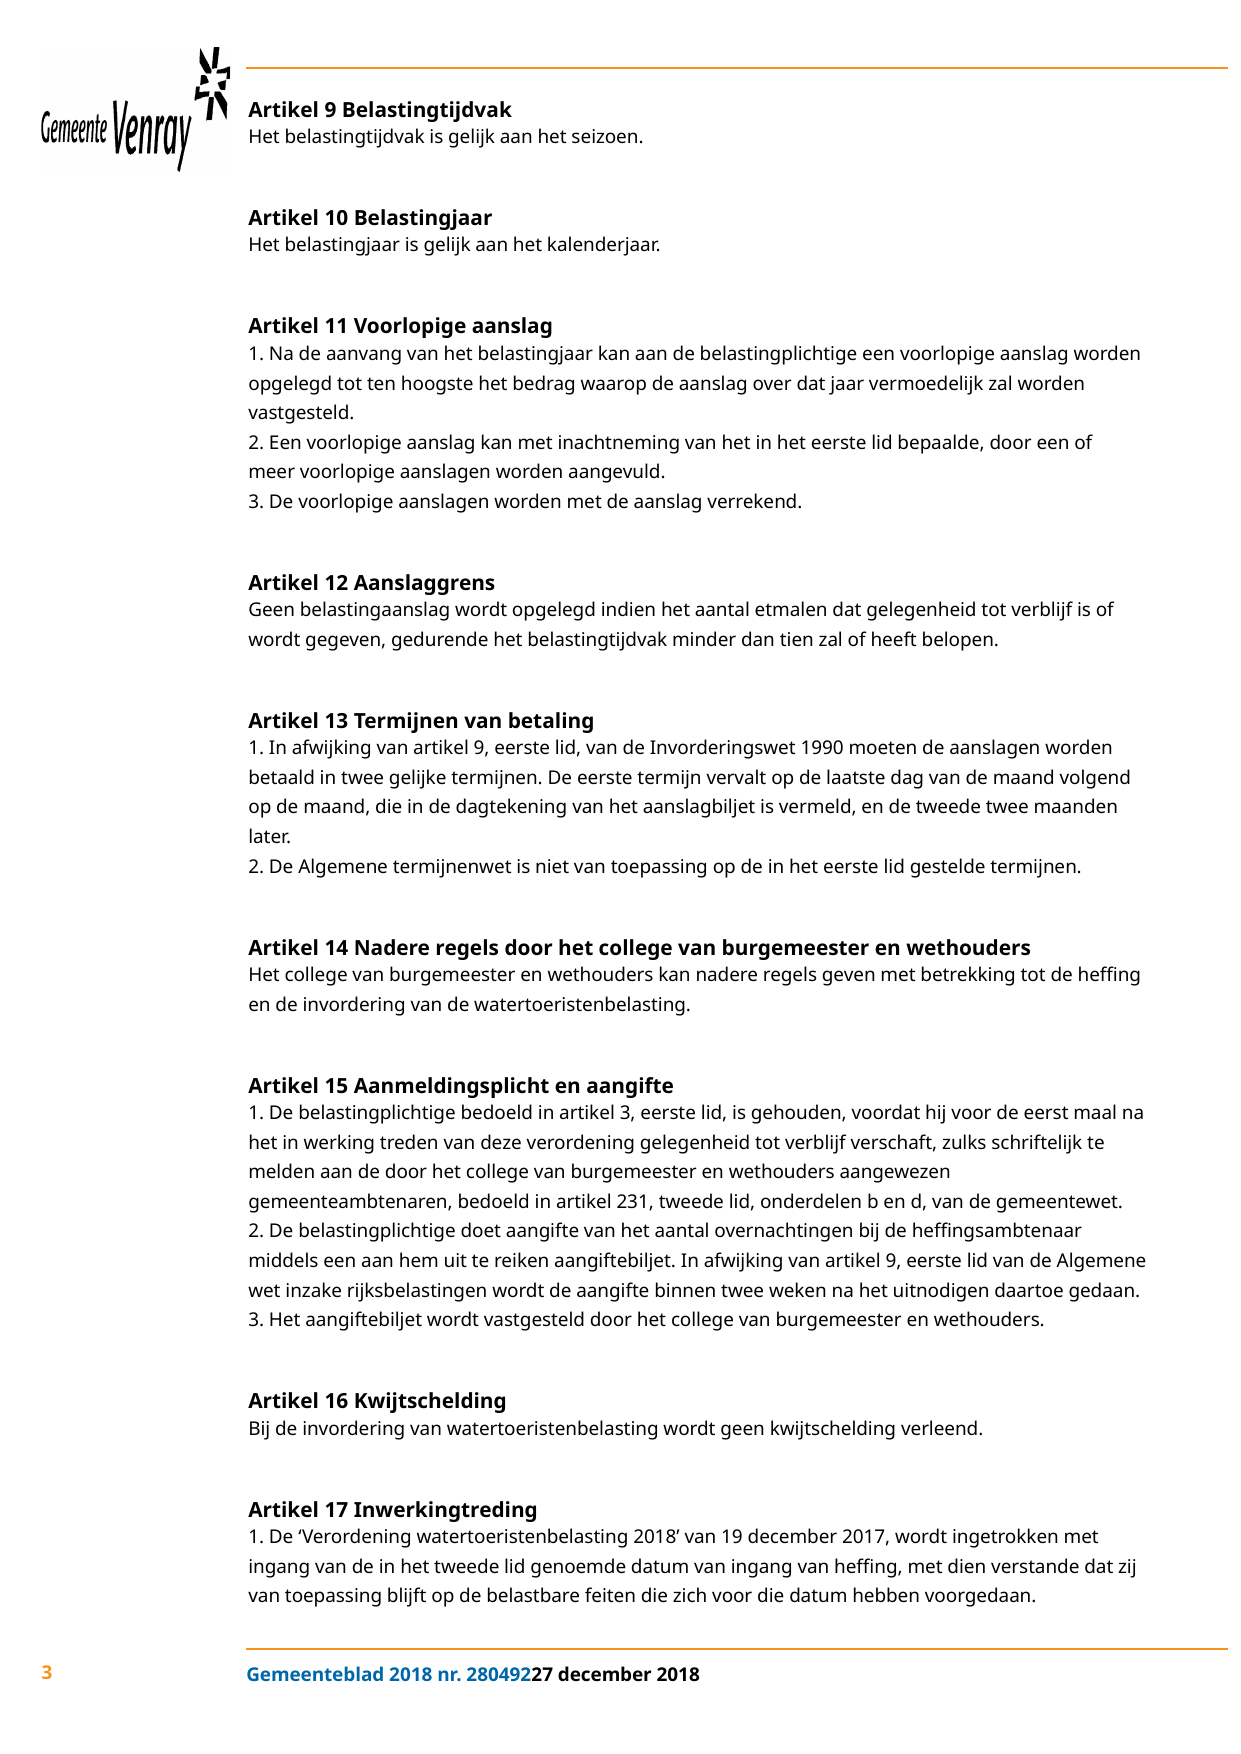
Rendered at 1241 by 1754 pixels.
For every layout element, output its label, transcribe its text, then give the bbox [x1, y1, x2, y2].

text Geen belastingaanslag wordt opgelegd indien het aantal etmalen dat gelegenheid tot verblijf is of wordt gegeven, gedurende het belastingtijdvak minder dan tien zal of heeft belopen. [248, 596, 1152, 652]
text Artikel 17 Inwerkingtreding [248, 1495, 1152, 1523]
text Artikel 13 Termijnen van betaling [248, 706, 1152, 734]
text 3. De voorlopige aanslagen worden met de aanslag verrekend. [248, 488, 1152, 514]
text 2. De Algemene termijnenwet is niet van toepassing op de in het eerste lid gestelde termijnen. [248, 853, 1152, 878]
text 3. Het aangiftebiljet wordt vastgesteld door het college van burgemeester en wethouders. [248, 1306, 1152, 1332]
text 1. Na de aanvang van het belastingjaar kan aan de belastingplichtige een voorlopige aanslag worden opgelegd tot ten hoogste het bedrag waarop de aanslag over dat jaar vermoedelijk zal worden vastgesteld. [248, 340, 1152, 425]
text meer voorlopige aanslagen worden aangevuld. [248, 458, 1152, 484]
text Artikel 12 Aanslaggrens [248, 568, 1152, 596]
text Artikel 16 Kwijtschelding [248, 1386, 1152, 1415]
text 2. De belastingplichtige doet aangifte van het aantal overnachtingen bij de heffingsambtenaar middels een aan hem uit te reiken aangiftebiljet. In afwijking van artikel 9, eerste lid van de Algemene wet inzake rijksbelastingen wordt de aangifte binnen twee weken na het uitnodigen daartoe gedaan. [248, 1218, 1152, 1302]
text Het college van burgemeester en wethouders kan nadere regels geven met betrekking tot de heffing en de invordering van de watertoeristenbelasting. [248, 961, 1152, 1017]
text Artikel 10 Belastingjaar [248, 203, 1152, 232]
text Artikel 15 Aanmeldingsplicht en aangifte [248, 1071, 1152, 1099]
text 1. In afwijking van artikel 9, eerste lid, van de Invorderingswet 1990 moeten de aanslagen worden betaald in twee gelijke termijnen. De eerste termijn vervalt op de laatste dag van de maand volgend op de maand, die in de dagtekening van het aanslagbiljet is vermeld, en de tweede twee maanden later. [248, 734, 1152, 849]
text 1. De belastingplichtige bedoeld in artikel 3, eerste lid, is gehouden, voordat hij voor de eerst maal na het in werking treden van deze verordening gelegenheid tot verblijf verschaft, zulks schriftelijk te melden aan de door het college van burgemeester en wethouders aangewezen gemeenteambtenaren, bedoeld in artikel 231, tweede lid, onderdelen b en d, van de gemeentewet. [248, 1099, 1152, 1214]
text Artikel 11 Voorlopige aanslag [248, 312, 1152, 340]
text Artikel 14 Nadere regels door het college van burgemeester en wethouders [248, 933, 1152, 961]
picture [41, 47, 231, 172]
text Artikel 9 Belastingtijdvak [248, 95, 1152, 123]
text 1. De ‘Verordening watertoeristenbelasting 2018’ van 19 december 2017, wordt ingetrokken met ingang van de in het tweede lid genoemde datum van ingang van heffing, met dien verstande dat zij van toepassing blijft op de belastbare feiten die zich voor die datum hebben voorgedaan. [248, 1523, 1152, 1608]
text Bij de invordering van watertoeristenbelasting wordt geen kwijtschelding verleend. [248, 1415, 1152, 1441]
text 2. Een voorlopige aanslag kan met inachtneming van het in het eerste lid bepaalde, door een of [248, 429, 1152, 454]
text Het belastingjaar is gelijk aan het kalenderjaar. [248, 232, 1152, 257]
text Het belastingtijdvak is gelijk aan het seizoen. [248, 123, 1152, 149]
